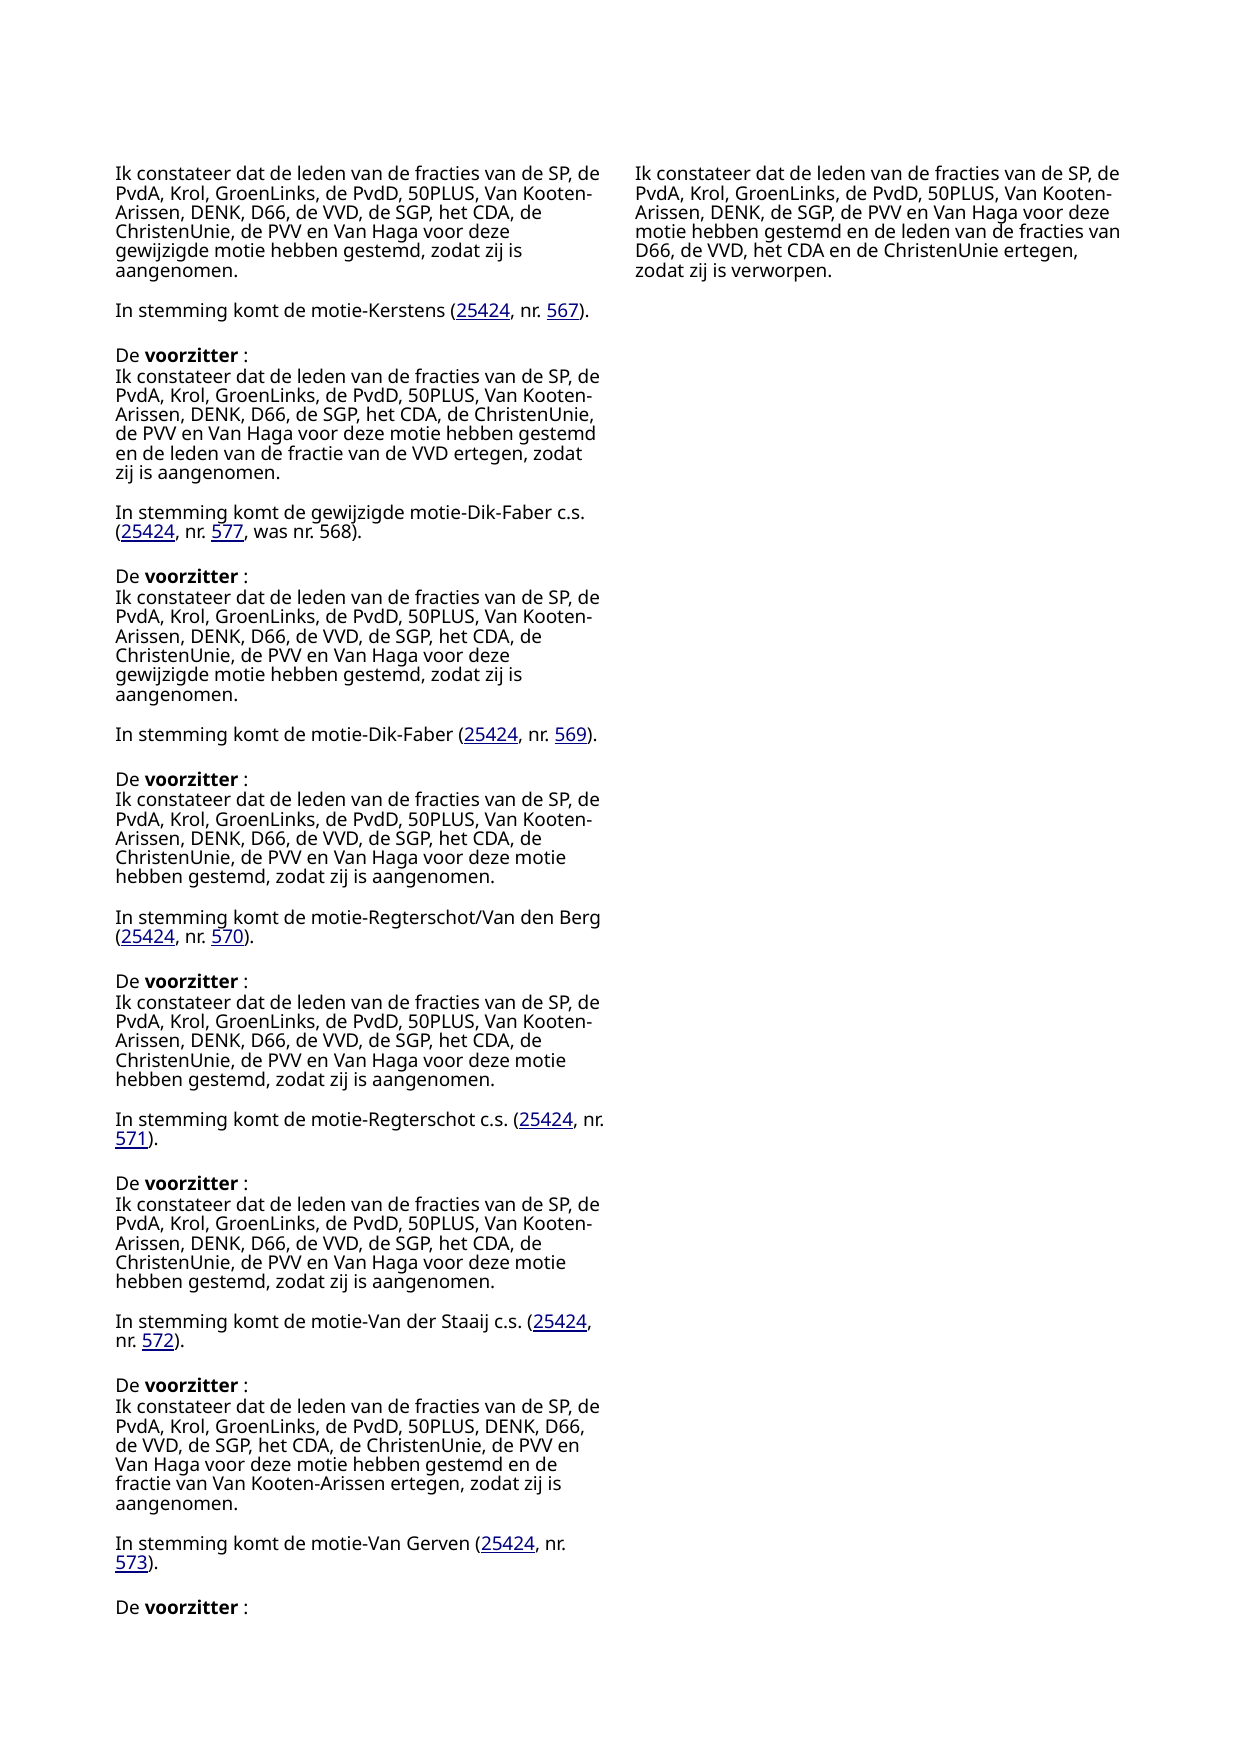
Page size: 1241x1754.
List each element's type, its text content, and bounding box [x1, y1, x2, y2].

text Ik constateer dat de leden van de fracties van de SP, de PvdA, Krol, GroenLinks, de PvdD, 50PLUS, Van Kooten-Arissen, DENK, D66, de VVD, de SGP, het CDA, de ChristenUnie, de PVV en Van Haga voor deze motie hebben gestemd, zodat zij is aangenomen. [115, 994, 605, 1090]
text De voorzitter : [115, 1170, 605, 1196]
text Ik constateer dat de leden van de fracties van de SP, de PvdA, Krol, GroenLinks, de PvdD, 50PLUS, DENK, D66, de VVD, de SGP, het CDA, de ChristenUnie, de PVV en Van Haga voor deze motie hebben gestemd en de fractie van Van Kooten-Arissen ertegen, zodat zij is aangenomen. [115, 1398, 605, 1514]
text Ik constateer dat de leden van de fracties van de SP, de PvdA, Krol, GroenLinks, de PvdD, 50PLUS, Van Kooten-Arissen, DENK, D66, de VVD, de SGP, het CDA, de ChristenUnie, de PVV en Van Haga voor deze motie hebben gestemd, zodat zij is aangenomen. [115, 791, 605, 888]
text Ik constateer dat de leden van de fracties van de SP, de PvdA, Krol, GroenLinks, de PvdD, 50PLUS, Van Kooten-Arissen, DENK, de SGP, de PVV en Van Haga voor deze motie hebben gestemd en de leden van de fracties van D66, de VVD, het CDA en de ChristenUnie ertegen, zodat zij is verworpen. [635, 165, 1125, 281]
text De voorzitter : [115, 766, 605, 791]
text In stemming komt de motie-Kerstens (25424, nr. 567). [115, 302, 605, 321]
text De voorzitter : [115, 563, 605, 589]
text In stemming komt de motie-Van Gerven (25424, nr. 573). [115, 1535, 605, 1573]
text De voorzitter : [115, 342, 605, 368]
text Ik constateer dat de leden van de fracties van de SP, de PvdA, Krol, GroenLinks, de PvdD, 50PLUS, Van Kooten-Arissen, DENK, D66, de VVD, de SGP, het CDA, de ChristenUnie, de PVV en Van Haga voor deze gewijzigde motie hebben gestemd, zodat zij is aangenomen. [115, 589, 605, 705]
text In stemming komt de motie-Regterschot/Van den Berg (25424, nr. 570). [115, 909, 605, 947]
text In stemming komt de motie-Van der Staaij c.s. (25424, nr. 572). [115, 1313, 605, 1352]
text In stemming komt de motie-Dik-Faber (25424, nr. 569). [115, 726, 605, 745]
text De voorzitter : [115, 1594, 605, 1620]
text Ik constateer dat de leden van de fracties van de SP, de PvdA, Krol, GroenLinks, de PvdD, 50PLUS, Van Kooten-Arissen, DENK, D66, de SGP, het CDA, de ChristenUnie, de PVV en Van Haga voor deze motie hebben gestemd en de leden van de fractie van de VVD ertegen, zodat zij is aangenomen. [115, 368, 605, 483]
text In stemming komt de motie-Regterschot c.s. (25424, nr. 571). [115, 1111, 605, 1149]
text Ik constateer dat de leden van de fracties van de SP, de PvdA, Krol, GroenLinks, de PvdD, 50PLUS, Van Kooten-Arissen, DENK, D66, de VVD, de SGP, het CDA, de ChristenUnie, de PVV en Van Haga voor deze motie hebben gestemd, zodat zij is aangenomen. [115, 1196, 605, 1292]
text In stemming komt de gewijzigde motie-Dik-Faber c.s. (25424, nr. 577, was nr. 568). [115, 504, 605, 543]
text De voorzitter : [115, 1373, 605, 1398]
text Ik constateer dat de leden van de fracties van de SP, de PvdA, Krol, GroenLinks, de PvdD, 50PLUS, Van Kooten-Arissen, DENK, D66, de VVD, de SGP, het CDA, de ChristenUnie, de PVV en Van Haga voor deze gewijzigde motie hebben gestemd, zodat zij is aangenomen. [115, 165, 605, 281]
text De voorzitter : [115, 968, 605, 994]
